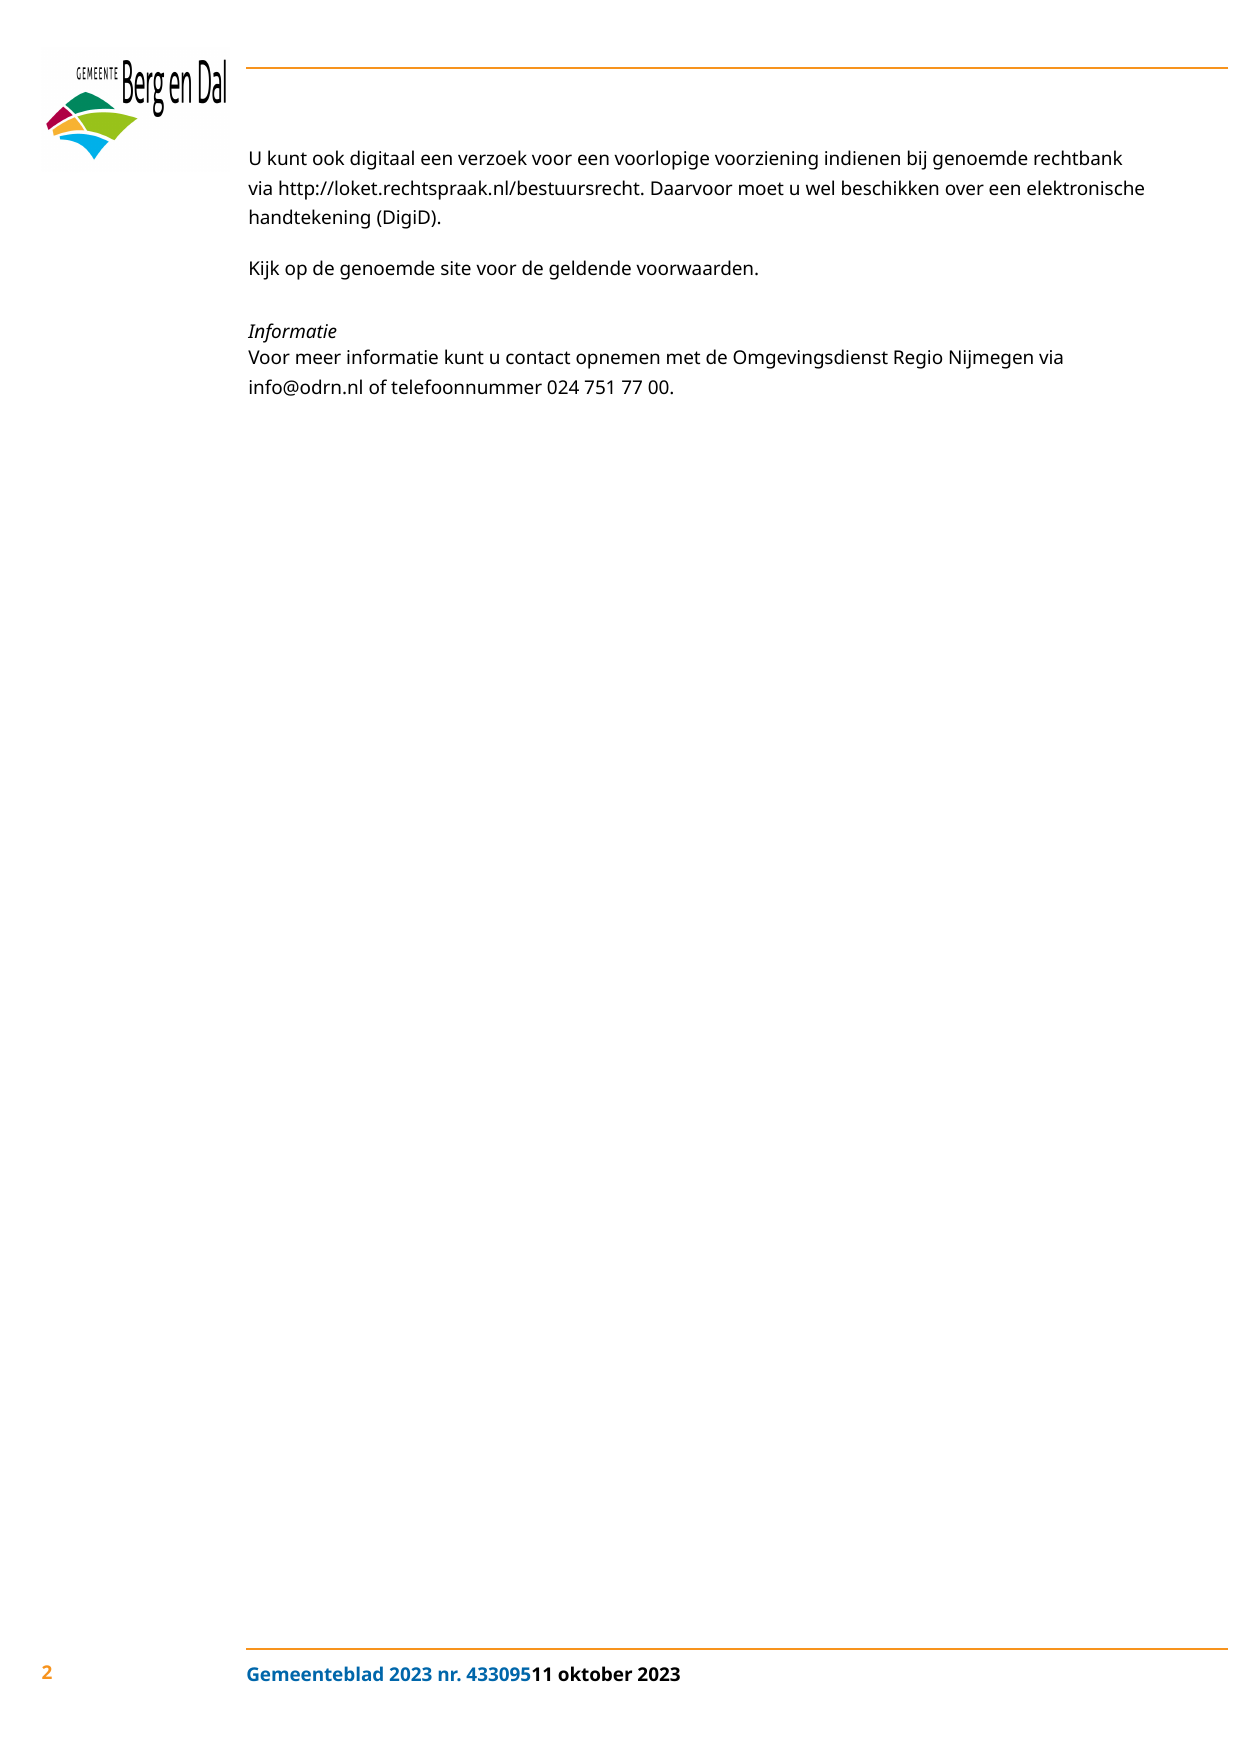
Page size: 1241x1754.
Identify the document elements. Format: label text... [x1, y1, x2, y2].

text Kijk op de genoemde site voor de geldende voorwaarden. [248, 255, 1152, 281]
picture [41, 47, 231, 172]
text U kunt ook digitaal een verzoek voor een voorlopige voorziening indienen bij genoemde rechtbank via http://loket.rechtspraak.nl/bestuursrecht. Daarvoor moet u wel beschikken over een elektronische handtekening (DigiD). [248, 145, 1152, 230]
text Informatie [248, 319, 1152, 344]
text Voor meer informatie kunt u contact opnemen met de Omgevingsdienst Regio Nijmegen via info@odrn.nl of telefoonnummer 024 751 77 00. [248, 344, 1152, 400]
